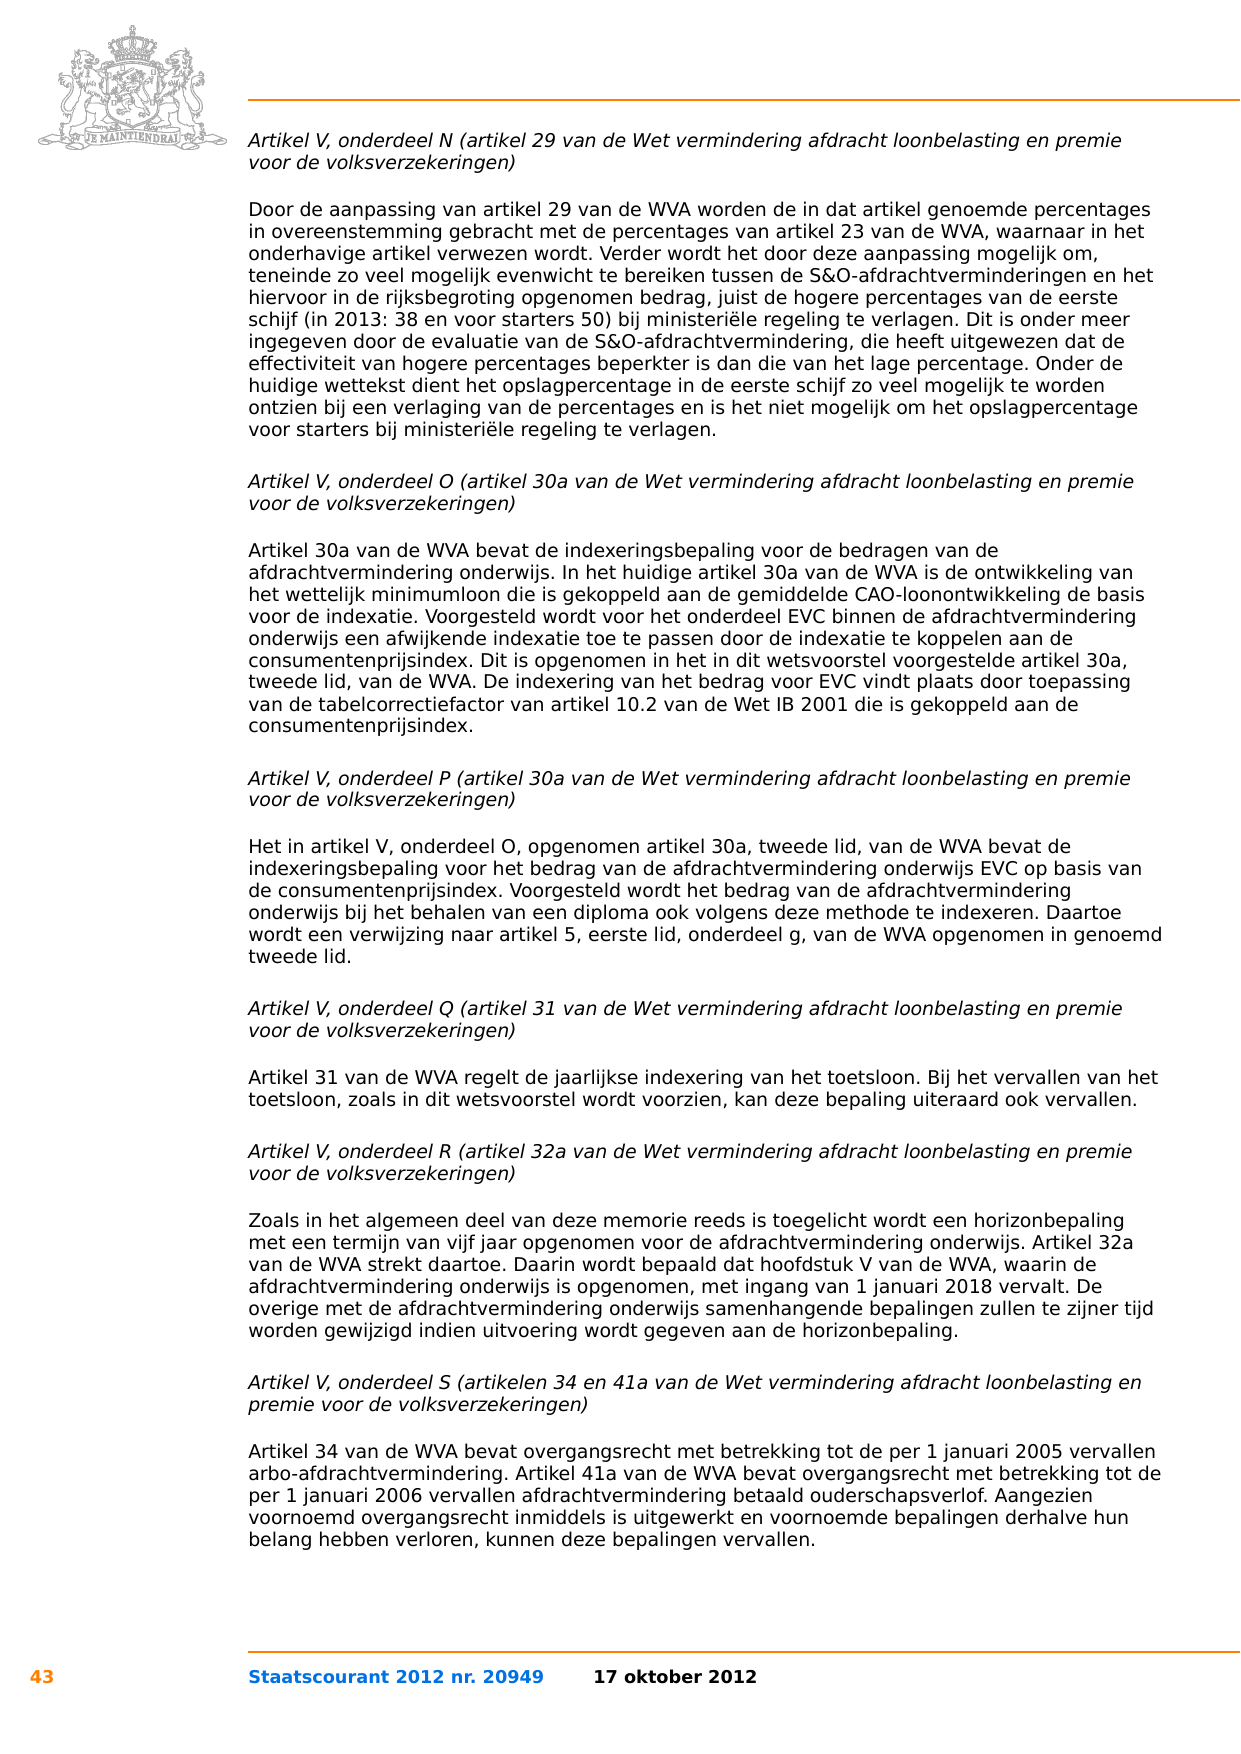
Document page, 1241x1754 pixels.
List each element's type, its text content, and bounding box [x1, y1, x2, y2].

text Door de aanpassing van artikel 29 van de WVA worden de in dat artikel genoemde percentages in overeenstemming gebracht met de percentages van artikel 23 van de WVA, waarnaar in het onderhavige artikel verwezen wordt. Verder wordt het door deze aanpassing mogelijk om, teneinde zo veel mogelijk evenwicht te bereiken tussen de S&O-afdrachtverminderingen en het hiervoor in de rijksbegroting opgenomen bedrag, juist de hogere percentages van de eerste schijf (in 2013: 38 en voor starters 50) bij ministeriële regeling te verlagen. Dit is onder meer ingegeven door de evaluatie van de S&O-afdrachtvermindering, die heeft uitgewezen dat de effectiviteit van hogere percentages beperkter is dan die van het lage percentage. Onder de huidige wettekst dient het opslagpercentage in de eerste schijf zo veel mogelijk te worden ontzien bij een verlaging van de percentages en is het niet mogelijk om het opslagpercentage voor starters bij ministeriële regeling te verlagen. [248, 199, 1163, 441]
subtitle Artikel V, onderdeel P (artikel 30a van de Wet vermindering afdracht loonbelasting en premie voor de volksverzekeringen) [248, 767, 1163, 811]
subtitle Artikel V, onderdeel O (artikel 30a van de Wet vermindering afdracht loonbelasting en premie voor de volksverzekeringen) [248, 471, 1163, 514]
text Artikel 30a van de WVA bevat de indexeringsbepaling voor de bedragen van de afdrachtvermindering onderwijs. In het huidige artikel 30a van de WVA is de ontwikkeling van het wettelijk minimumloon die is gekoppeld aan de gemiddelde CAO-loonontwikkeling de basis voor de indexatie. Voorgesteld wordt voor het onderdeel EVC binnen de afdrachtvermindering onderwijs een afwijkende indexatie toe te passen door de indexatie te koppelen aan de consumentenprijsindex. Dit is opgenomen in het in dit wetsvoorstel voorgestelde artikel 30a, tweede lid, van de WVA. De indexering van het bedrag voor EVC vindt plaats door toepassing van de tabelcorrectiefactor van artikel 10.2 van de Wet IB 2001 die is gekoppeld aan de consumentenprijsindex. [248, 539, 1163, 737]
subtitle Artikel V, onderdeel R (artikel 32a van de Wet vermindering afdracht loonbelasting en premie voor de volksverzekeringen) [248, 1141, 1163, 1185]
picture [38, 25, 227, 150]
subtitle Artikel V, onderdeel N (artikel 29 van de Wet vermindering afdracht loonbelasting en premie voor de volksverzekeringen) [248, 130, 1163, 174]
text Artikel 31 van de WVA regelt de jaarlijkse indexering van het toetsloon. Bij het vervallen van het toetsloon, zoals in dit wetsvoorstel wordt voorzien, kan deze bepaling uiteraard ook vervallen. [248, 1067, 1163, 1111]
text Het in artikel V, onderdeel O, opgenomen artikel 30a, tweede lid, van de WVA bevat de indexeringsbepaling voor het bedrag van de afdrachtvermindering onderwijs EVC op basis van de consumentenprijsindex. Voorgesteld wordt het bedrag van de afdrachtvermindering onderwijs bij het behalen van een diploma ook volgens deze methode te indexeren. Daartoe wordt een verwijzing naar artikel 5, eerste lid, onderdeel g, van de WVA opgenomen in genoemd tweede lid. [248, 836, 1163, 968]
text Zoals in het algemeen deel van deze memorie reeds is toegelicht wordt een horizonbepaling met een termijn van vijf jaar opgenomen voor de afdrachtvermindering onderwijs. Artikel 32a van de WVA strekt daartoe. Daarin wordt bepaald dat hoofdstuk V van de WVA, waarin de afdrachtvermindering onderwijs is opgenomen, met ingang van 1 januari 2018 vervalt. De overige met de afdrachtvermindering onderwijs samenhangende bepalingen zullen te zijner tijd worden gewijzigd indien uitvoering wordt gegeven aan de horizonbepaling. [248, 1210, 1163, 1342]
subtitle Artikel V, onderdeel S (artikelen 34 en 41a van de Wet vermindering afdracht loonbelasting en premie voor de volksverzekeringen) [248, 1372, 1163, 1416]
text Artikel 34 van de WVA bevat overgangsrecht met betrekking tot de per 1 januari 2005 vervallen arbo-afdrachtvermindering. Artikel 41a van de WVA bevat overgangsrecht met betrekking tot de per 1 januari 2006 vervallen afdrachtvermindering betaald ouderschapsverlof. Aangezien voornoemd overgangsrecht inmiddels is uitgewerkt en voornoemde bepalingen derhalve hun belang hebben verloren, kunnen deze bepalingen vervallen. [248, 1441, 1163, 1551]
subtitle Artikel V, onderdeel Q (artikel 31 van de Wet vermindering afdracht loonbelasting en premie voor de volksverzekeringen) [248, 998, 1163, 1042]
